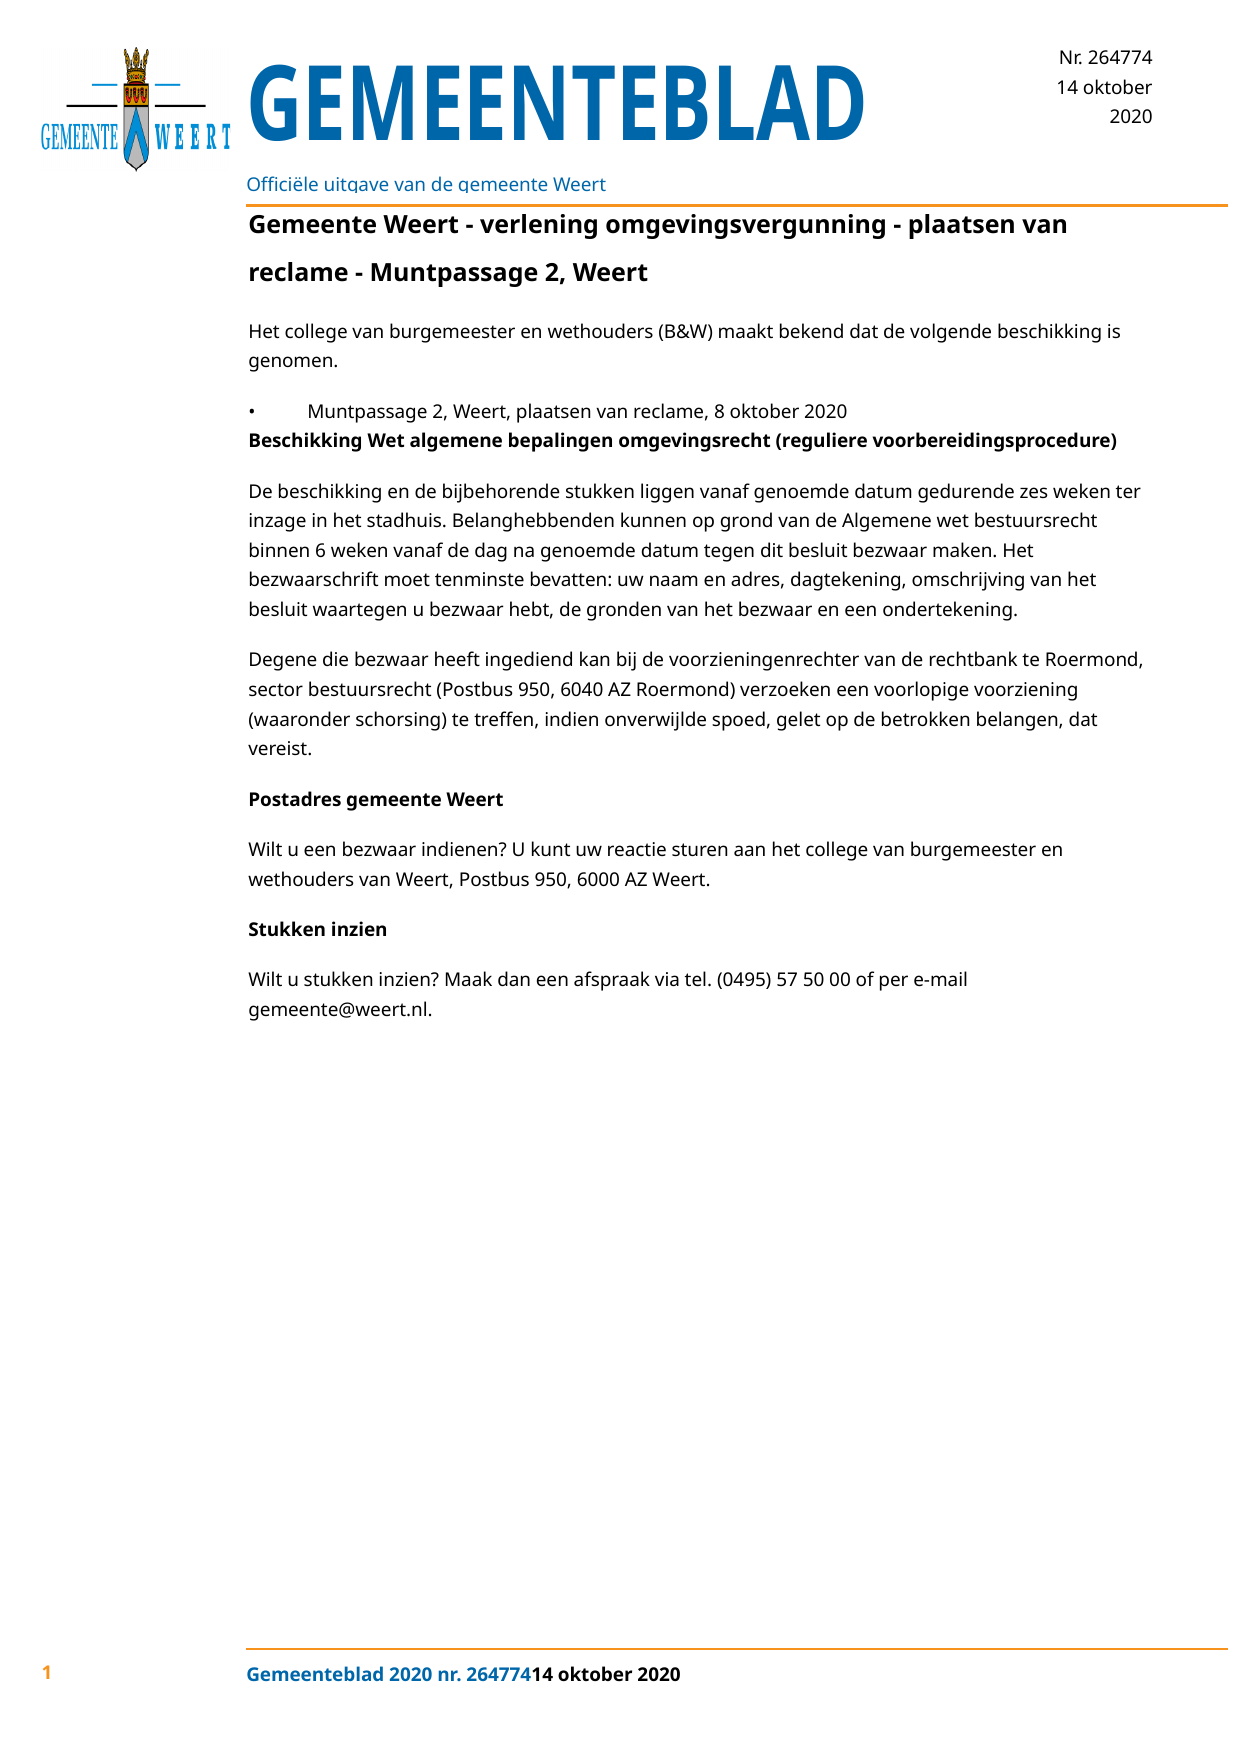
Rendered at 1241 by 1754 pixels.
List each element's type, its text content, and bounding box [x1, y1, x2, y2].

text De beschikking en de bijbehorende stukken liggen vanaf genoemde datum gedurende zes weken ter inzage in het stadhuis. Belanghebbenden kunnen op grond van de Algemene wet bestuursrecht binnen 6 weken vanaf de dag na genoemde datum tegen dit besluit bezwaar maken. Het bezwaarschrift moet tenminste bevatten: uw naam en adres, dagtekening, omschrijving van het besluit waartegen u bezwaar hebt, de gronden van het bezwaar en een ondertekening. [248, 478, 1152, 622]
text Degene die bezwaar heeft ingediend kan bij de voorzieningenrechter van de rechtbank te Roermond, sector bestuursrecht (Postbus 950, 6040 AZ Roermond) verzoeken een voorlopige voorziening (waaronder schorsing) te treffen, indien onverwijlde spoed, gelet op de betrokken belangen, dat vereist. [248, 647, 1152, 761]
text Postadres gemeente Weert [248, 786, 1152, 812]
text Het college van burgemeester en wethouders (B&W) maakt bekend dat de volgende beschikking is genomen. [248, 318, 1152, 373]
list Muntpassage 2, Weert, plaatsen van reclame, 8 oktober 2020 [248, 398, 1152, 424]
text Wilt u stukken inzien? Maak dan een afspraak via tel. (0495) 57 50 00 of per e-mail gemeente@weert.nl. [248, 967, 1152, 1022]
picture [41, 47, 231, 172]
text Stukken inzien [248, 916, 1152, 942]
text Gemeente Weert - verlening omgevingsvergunning - plaatsen van reclame - Muntpassage 2, Weert [248, 207, 1152, 288]
text Wilt u een bezwaar indienen? U kunt uw reactie sturen aan het college van burgemeester en wethouders van Weert, Postbus 950, 6000 AZ Weert. [248, 836, 1152, 892]
text Beschikking Wet algemene bepalingen omgevingsrecht (reguliere voorbereidingsprocedure) [248, 427, 1152, 453]
